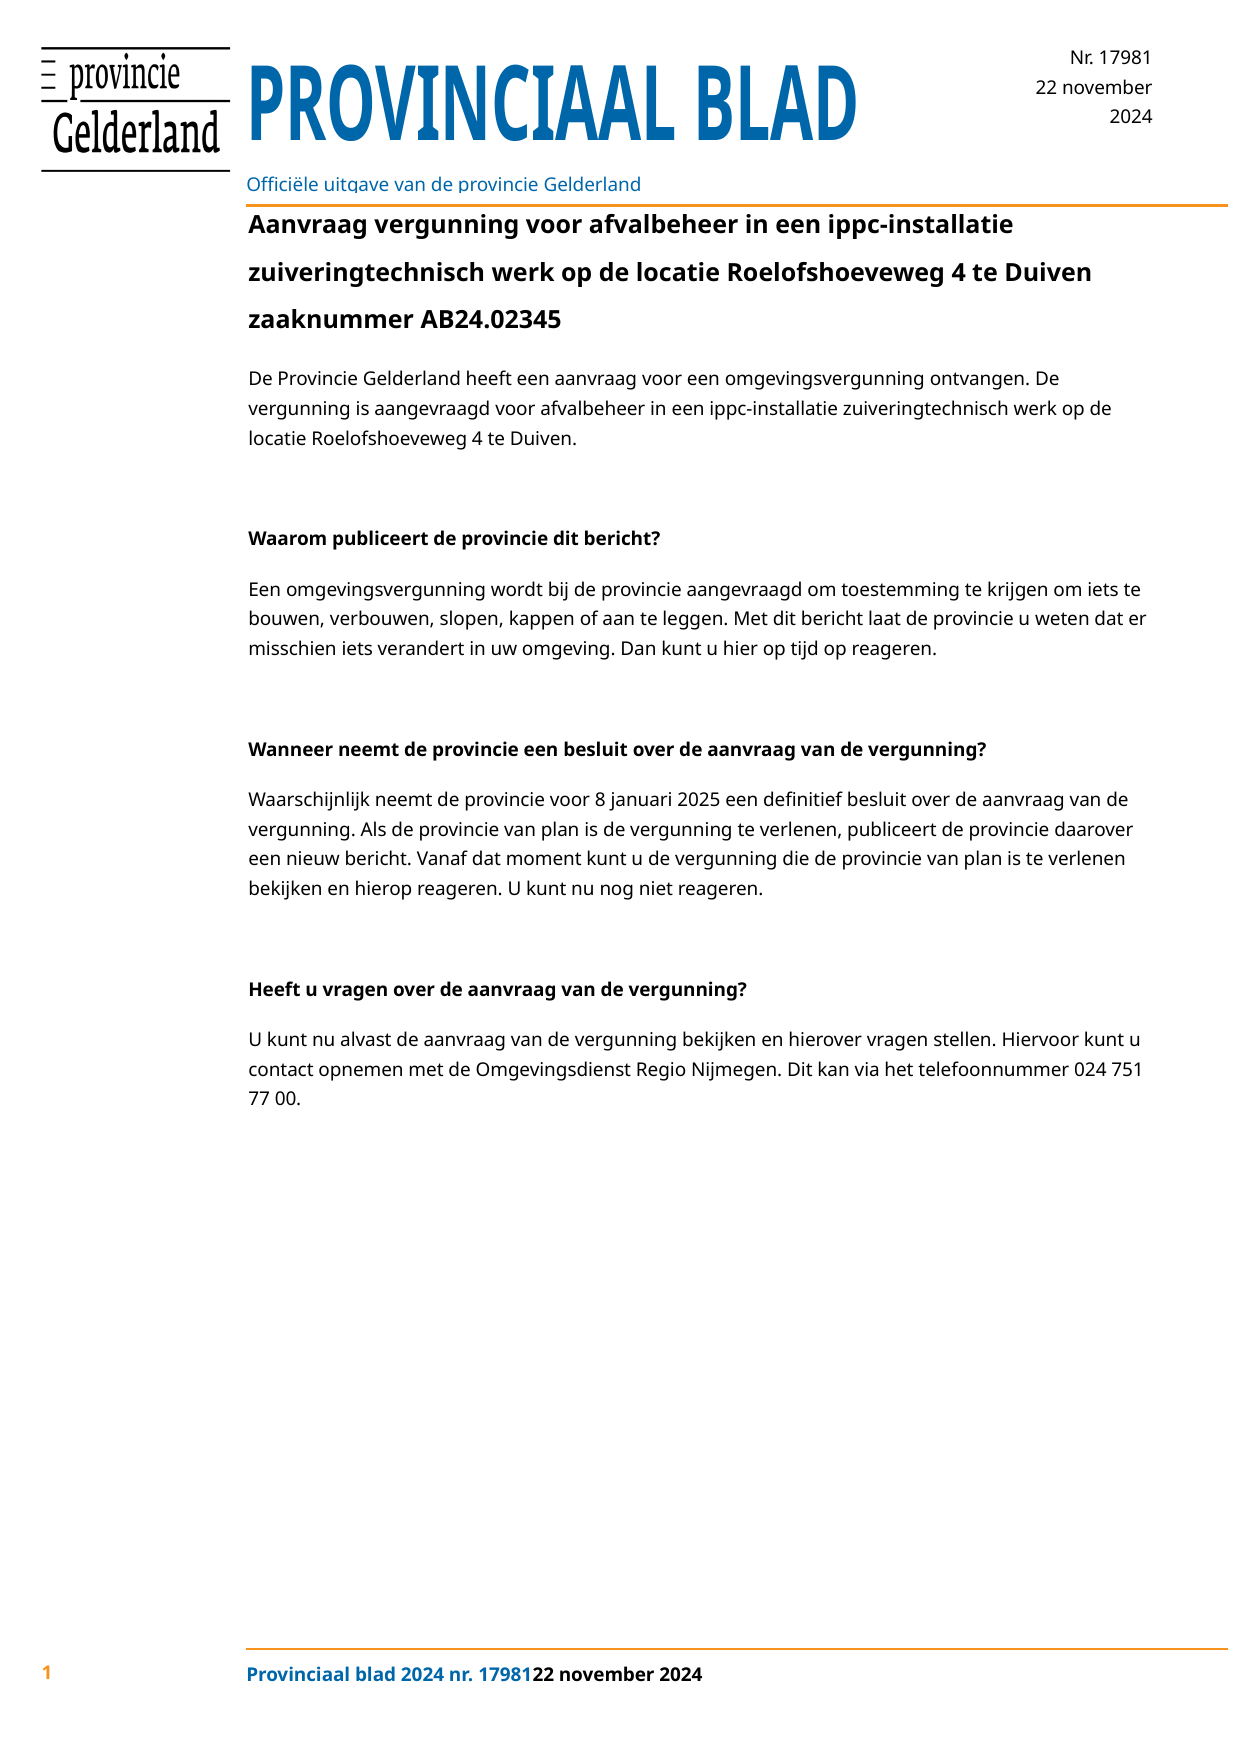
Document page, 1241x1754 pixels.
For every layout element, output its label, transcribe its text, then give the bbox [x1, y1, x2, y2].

text Heeft u vragen over de aanvraag van de vergunning? [248, 976, 1152, 1002]
text De Provincie Gelderland heeft een aanvraag voor een omgevingsvergunning ontvangen. De vergunning is aangevraagd voor afvalbeheer in een ippc-installatie zuiveringtechnisch werk op de locatie Roelofshoeveweg 4 te Duiven. [248, 366, 1152, 450]
text Wanneer neemt de provincie een besluit over de aanvraag van de vergunning? [248, 736, 1152, 762]
text Een omgevingsvergunning wordt bij de provincie aangevraagd om toestemming te krijgen om iets te bouwen, verbouwen, slopen, kappen of aan te leggen. Met dit bericht laat de provincie u weten dat er misschien iets verandert in uw omgeving. Dan kunt u hier op tijd op reageren. [248, 576, 1152, 661]
text Aanvraag vergunning voor afvalbeheer in een ippc-installatie zuiveringtechnisch werk op de locatie Roelofshoeveweg 4 te Duiven zaaknummer AB24.02345 [248, 207, 1152, 336]
text Waarschijnlijk neemt de provincie voor 8 januari 2025 een definitief besluit over de aanvraag van de vergunning. Als de provincie van plan is de vergunning te verlenen, publiceert de provincie daarover een nieuw bericht. Vanaf dat moment kunt u de vergunning die de provincie van plan is te verlenen bekijken en hierop reageren. U kunt nu nog niet reageren. [248, 786, 1152, 901]
text U kunt nu alvast de aanvraag van de vergunning bekijken en hierover vragen stellen. Hiervoor kunt u contact opnemen met de Omgevingsdienst Regio Nijmegen. Dit kan via het telefoonnummer 024 751 77 00. [248, 1026, 1152, 1111]
picture [41, 47, 231, 172]
text Waarom publiceert de provincie dit bericht? [248, 526, 1152, 551]
